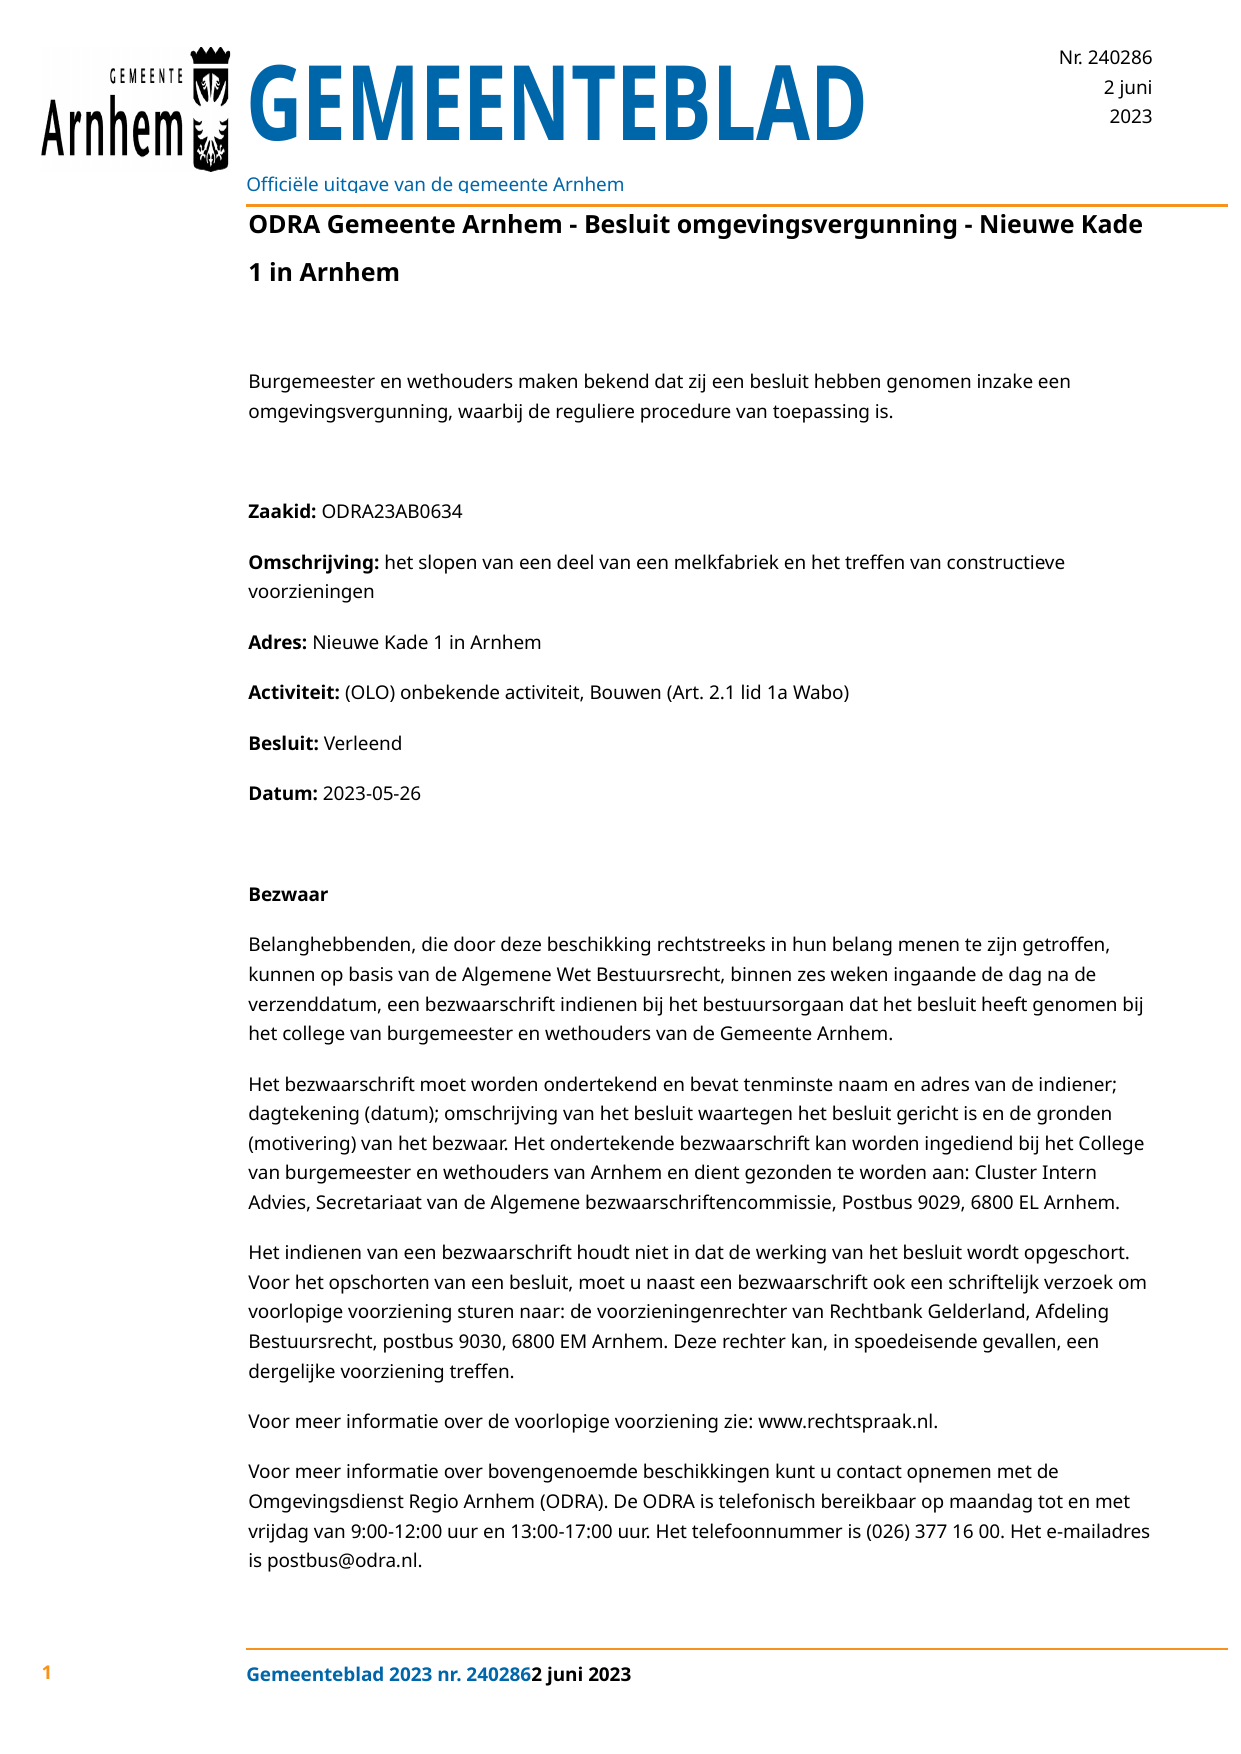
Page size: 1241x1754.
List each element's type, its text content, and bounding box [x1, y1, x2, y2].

text Omschrijving: het slopen van een deel van een melkfabriek en het treffen van constructieve voorzieningen [248, 549, 1152, 604]
text Het bezwaarschrift moet worden ondertekend en bevat tenminste naam en adres van de indiener; dagtekening (datum); omschrijving van het besluit waartegen het besluit gericht is en de gronden (motivering) van het bezwaar. Het ondertekende bezwaarschrift kan worden ingediend bij het College van burgemeester en wethouders van Arnhem en dient gezonden te worden aan: Cluster Intern Advies, Secretariaat van de Algemene bezwaarschriftencommissie, Postbus 9029, 6800 EL Arnhem. [248, 1071, 1152, 1215]
text Burgemeester en wethouders maken bekend dat zij een besluit hebben genomen inzake een omgevingsvergunning, waarbij de reguliere procedure van toepassing is. [248, 368, 1152, 424]
text ODRA Gemeente Arnhem - Besluit omgevingsvergunning - Nieuwe Kade 1 in Arnhem [248, 207, 1152, 288]
text Zaakid: ODRA23AB0634 [248, 499, 1152, 524]
text Voor meer informatie over de voorlopige voorziening zie: www.rechtspraak.nl. [248, 1408, 1152, 1434]
text Het indienen van een bezwaarschrift houdt niet in dat de werking van het besluit wordt opgeschort. Voor het opschorten van een besluit, moet u naast een bezwaarschrift ook een schriftelijk verzoek om voorlopige voorziening sturen naar: de voorzieningenrechter van Rechtbank Gelderland, Afdeling Bestuursrecht, postbus 9030, 6800 EM Arnhem. Deze rechter kan, in spoedeisende gevallen, een dergelijke voorziening treffen. [248, 1239, 1152, 1384]
text Datum: 2023-05-26 [248, 780, 1152, 806]
text Activiteit: (OLO) onbekende activiteit, Bouwen (Art. 2.1 lid 1a Wabo) [248, 679, 1152, 705]
text Voor meer informatie over bovengenoemde beschikkingen kunt u contact opnemen met de Omgevingsdienst Regio Arnhem (ODRA). De ODRA is telefonisch bereikbaar op maandag tot en met vrijdag van 9:00-12:00 uur en 13:00-17:00 uur. Het telefoonnummer is (026) 377 16 00. Het e-mailadres is postbus@odra.nl. [248, 1459, 1152, 1573]
text Belanghebbenden, die door deze beschikking rechtstreeks in hun belang menen te zijn getroffen, kunnen op basis van de Algemene Wet Bestuursrecht, binnen zes weken ingaande de dag na de verzenddatum, een bezwaarschrift indienen bij het bestuursorgaan dat het besluit heeft genomen bij het college van burgemeester en wethouders van de Gemeente Arnhem. [248, 932, 1152, 1046]
text Adres: Nieuwe Kade 1 in Arnhem [248, 629, 1152, 655]
text Bezwaar [248, 881, 1152, 907]
picture [41, 47, 231, 172]
text Besluit: Verleend [248, 730, 1152, 756]
